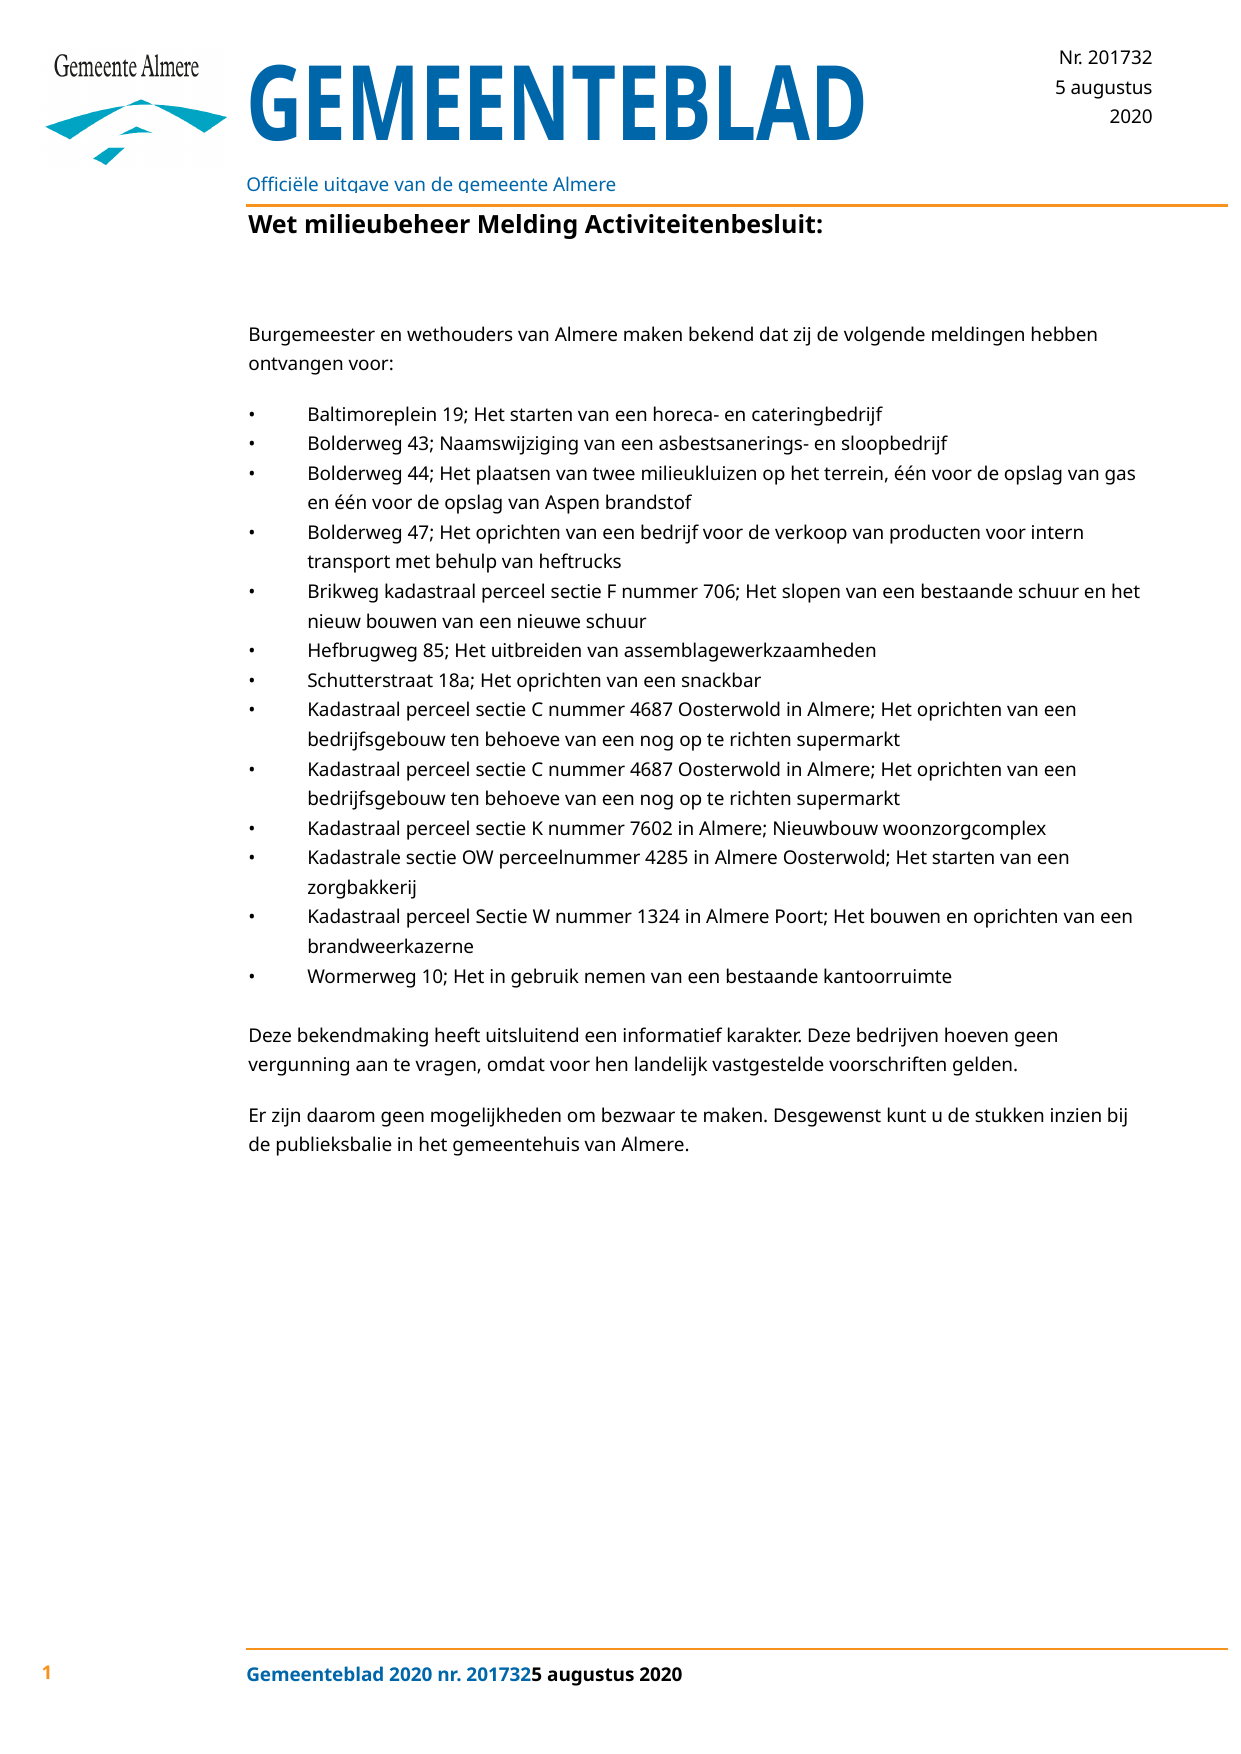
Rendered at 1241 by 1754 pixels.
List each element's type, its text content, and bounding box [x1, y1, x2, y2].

list Kadastraal perceel Sectie W nummer 1324 in Almere Poort; Het bouwen en oprichten van een brandweerkazerne [248, 904, 1152, 959]
list Hefbrugweg 85; Het uitbreiden van assemblagewerkzaamheden [248, 637, 1152, 663]
picture [41, 47, 231, 172]
text Wet milieubeheer Melding Activiteitenbesluit: [248, 207, 1152, 241]
list Kadastraal perceel sectie C nummer 4687 Oosterwold in Almere; Het oprichten van een bedrijfsgebouw ten behoeve van een nog op te richten supermarkt [248, 756, 1152, 811]
list Bolderweg 43; Naamswijziging van een asbestsanerings- en sloopbedrijf [248, 430, 1152, 456]
list Kadastraal perceel sectie C nummer 4687 Oosterwold in Almere; Het oprichten van een bedrijfsgebouw ten behoeve van een nog op te richten supermarkt [248, 697, 1152, 752]
text Er zijn daarom geen mogelijkheden om bezwaar te maken. Desgewenst kunt u de stukken inzien bij de publieksbalie in het gemeentehuis van Almere. [248, 1102, 1152, 1157]
list Bolderweg 44; Het plaatsen van twee milieukluizen op het terrein, één voor de opslag van gas en één voor de opslag van Aspen brandstof [248, 460, 1152, 515]
list Wormerweg 10; Het in gebruik nemen van een bestaande kantoorruimte [248, 963, 1152, 988]
list Baltimoreplein 19; Het starten van een horeca- en cateringbedrijf [248, 401, 1152, 426]
list Schutterstraat 18a; Het oprichten van een snackbar [248, 667, 1152, 693]
list Brikweg kadastraal perceel sectie F nummer 706; Het slopen van een bestaande schuur en het nieuw bouwen van een nieuwe schuur [248, 578, 1152, 633]
list Bolderweg 47; Het oprichten van een bedrijf voor de verkoop van producten voor intern transport met behulp van heftrucks [248, 519, 1152, 574]
text Deze bekendmaking heeft uitsluitend een informatief karakter. Deze bedrijven hoeven geen vergunning aan te vragen, omdat voor hen landelijk vastgestelde voorschriften gelden. [248, 1022, 1152, 1077]
list Kadastrale sectie OW perceelnummer 4285 in Almere Oosterwold; Het starten van een zorgbakkerij [248, 844, 1152, 900]
list Kadastraal perceel sectie K nummer 7602 in Almere; Nieuwbouw woonzorgcomplex [248, 815, 1152, 841]
text Burgemeester en wethouders van Almere maken bekend dat zij de volgende meldingen hebben ontvangen voor: [248, 321, 1152, 376]
